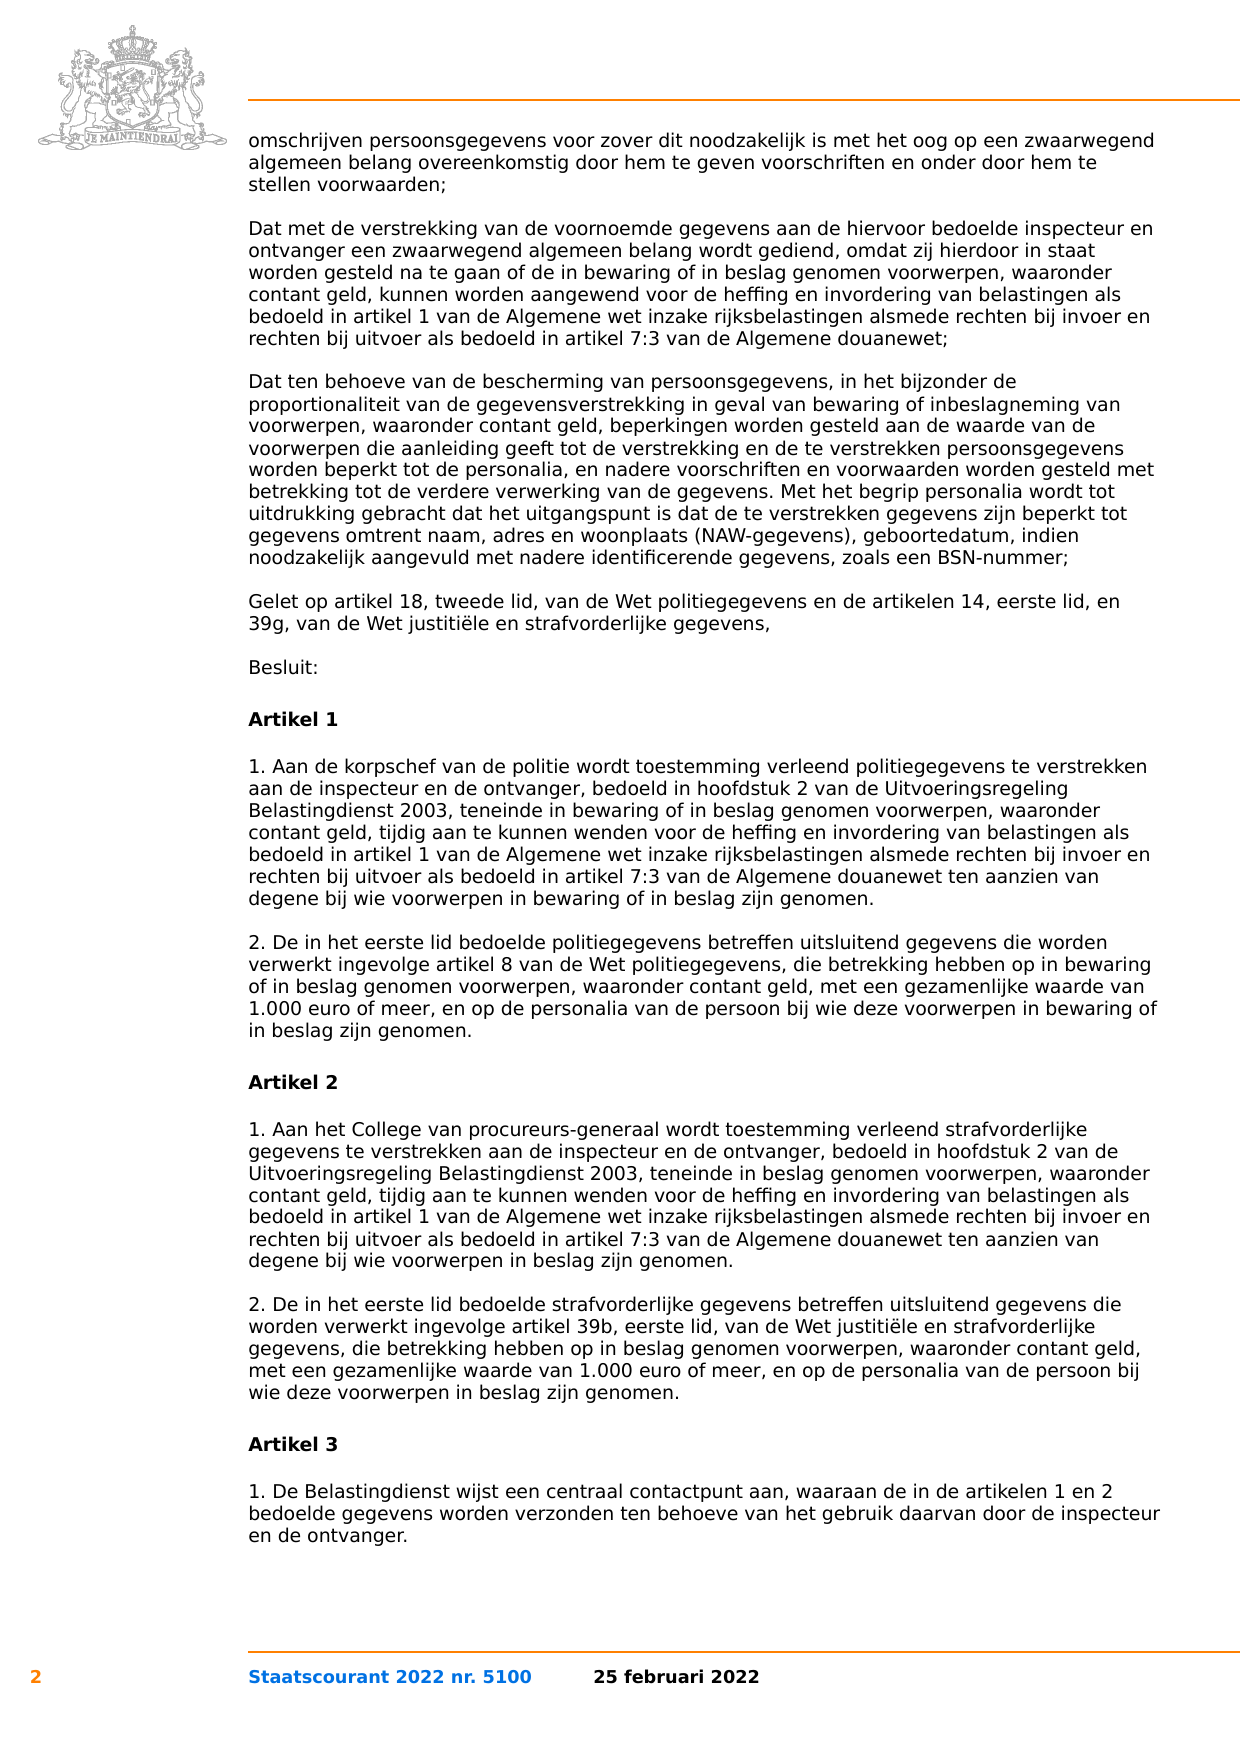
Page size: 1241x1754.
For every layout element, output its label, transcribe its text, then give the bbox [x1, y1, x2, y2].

text Dat met de verstrekking van de voornoemde gegevens aan de hiervoor bedoelde inspecteur en ontvanger een zwaarwegend algemeen belang wordt gediend, omdat zij hierdoor in staat worden gesteld na te gaan of de in bewaring of in beslag genomen voorwerpen, waaronder contant geld, kunnen worden aangewend voor de heffing en invordering van belastingen als bedoeld in artikel 1 van de Algemene wet inzake rijksbelastingen alsmede rechten bij invoer en rechten bij uitvoer als bedoeld in artikel 7:3 van de Algemene douanewet; [248, 218, 1163, 349]
subtitle Artikel 3 [248, 1434, 1163, 1456]
text 1. Aan het College van procureurs-generaal wordt toestemming verleend strafvorderlijke gegevens te verstrekken aan de inspecteur en de ontvanger, bedoeld in hoofdstuk 2 van de Uitvoeringsregeling Belastingdienst 2003, teneinde in beslag genomen voorwerpen, waaronder contant geld, tijdig aan te kunnen wenden voor de heffing en invordering van belastingen als bedoeld in artikel 1 van de Algemene wet inzake rijksbelastingen alsmede rechten bij invoer en rechten bij uitvoer als bedoeld in artikel 7:3 van de Algemene douanewet ten aanzien van degene bij wie voorwerpen in beslag zijn genomen. [248, 1118, 1163, 1272]
text 1. Aan de korpschef van de politie wordt toestemming verleend politiegegevens te verstrekken aan de inspecteur en de ontvanger, bedoeld in hoofdstuk 2 van de Uitvoeringsregeling Belastingdienst 2003, teneinde in bewaring of in beslag genomen voorwerpen, waaronder contant geld, tijdig aan te kunnen wenden voor de heffing en invordering van belastingen als bedoeld in artikel 1 van de Algemene wet inzake rijksbelastingen alsmede rechten bij invoer en rechten bij uitvoer als bedoeld in artikel 7:3 van de Algemene douanewet ten aanzien van degene bij wie voorwerpen in bewaring of in beslag zijn genomen. [248, 756, 1163, 910]
text Besluit: [248, 657, 1163, 679]
subtitle Artikel 2 [248, 1072, 1163, 1093]
text 1. De Belastingdienst wijst een centraal contactpunt aan, waaraan de in de artikelen 1 en 2 bedoelde gegevens worden verzonden ten behoeve van het gebruik daarvan door de inspecteur en de ontvanger. [248, 1481, 1163, 1547]
picture [38, 25, 227, 150]
text omschrijven persoonsgegevens voor zover dit noodzakelijk is met het oog op een zwaarwegend algemeen belang overeenkomstig door hem te geven voorschriften en onder door hem te stellen voorwaarden; [248, 130, 1163, 196]
text 2. De in het eerste lid bedoelde strafvorderlijke gegevens betreffen uitsluitend gegevens die worden verwerkt ingevolge artikel 39b, eerste lid, van de Wet justitiële en strafvorderlijke gegevens, die betrekking hebben op in beslag genomen voorwerpen, waaronder contant geld, met een gezamenlijke waarde van 1.000 euro of meer, en op de personalia van de persoon bij wie deze voorwerpen in beslag zijn genomen. [248, 1294, 1163, 1404]
subtitle Artikel 1 [248, 709, 1163, 731]
text 2. De in het eerste lid bedoelde politiegegevens betreffen uitsluitend gegevens die worden verwerkt ingevolge artikel 8 van de Wet politiegegevens, die betrekking hebben op in bewaring of in beslag genomen voorwerpen, waaronder contant geld, met een gezamenlijke waarde van 1.000 euro of meer, en op de personalia van de persoon bij wie deze voorwerpen in bewaring of in beslag zijn genomen. [248, 932, 1163, 1042]
text Gelet op artikel 18, tweede lid, van de Wet politiegegevens en de artikelen 14, eerste lid, en 39g, van de Wet justitiële en strafvorderlijke gegevens, [248, 591, 1163, 635]
text Dat ten behoeve van de bescherming van persoonsgegevens, in het bijzonder de proportionaliteit van de gegevensverstrekking in geval van bewaring of inbeslagneming van voorwerpen, waaronder contant geld, beperkingen worden gesteld aan de waarde van de voorwerpen die aanleiding geeft tot de verstrekking en de te verstrekken persoonsgegevens worden beperkt tot de personalia, en nadere voorschriften en voorwaarden worden gesteld met betrekking tot de verdere verwerking van de gegevens. Met het begrip personalia wordt tot uitdrukking gebracht dat het uitgangspunt is dat de te verstrekken gegevens zijn beperkt tot gegevens omtrent naam, adres en woonplaats (NAW-gegevens), geboortedatum, indien noodzakelijk aangevuld met nadere identificerende gegevens, zoals een BSN-nummer; [248, 371, 1163, 569]
